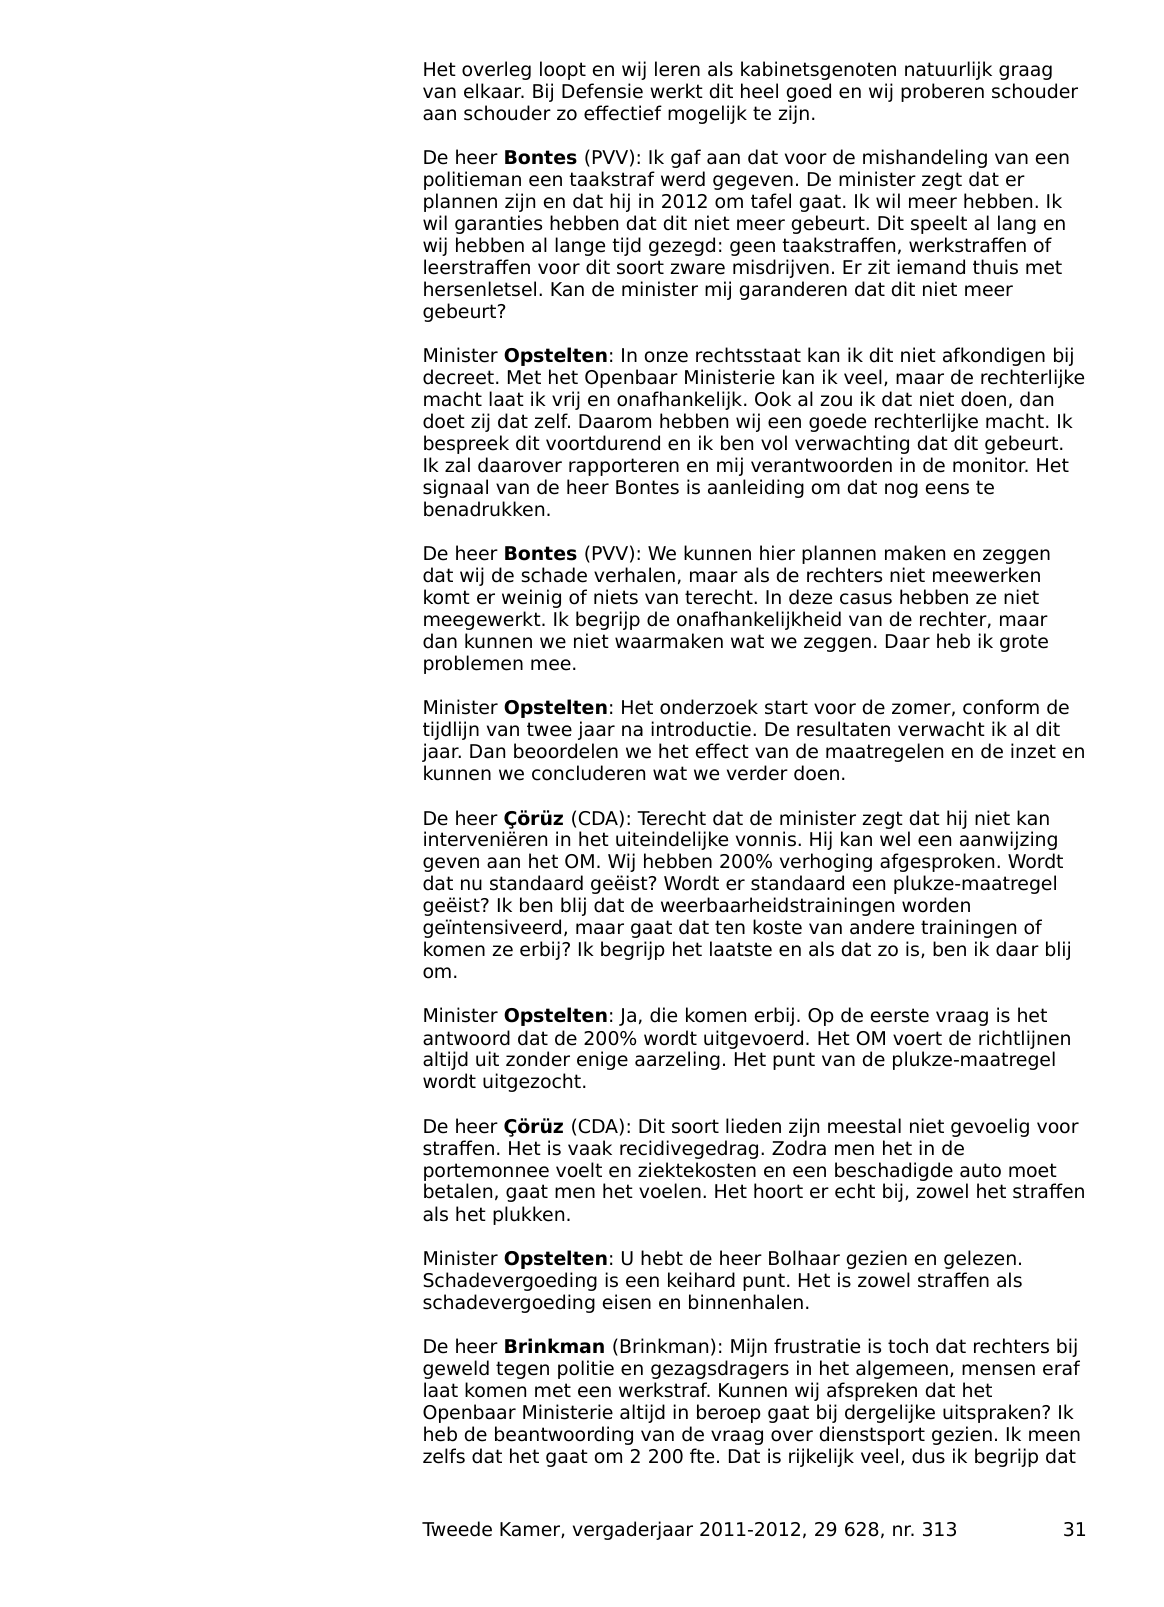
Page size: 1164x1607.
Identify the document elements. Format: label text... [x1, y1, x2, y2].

text De heer Brinkman (Brinkman): Mijn frustratie is toch dat rechters bij geweld tegen politie en gezagsdragers in het algemeen, mensen eraf laat komen met een werkstraf. Kunnen wij afspreken dat het Openbaar Ministerie altijd in beroep gaat bij dergelijke uitspraken? Ik heb de beantwoording van de vraag over dienstsport gezien. Ik meen zelfs dat het gaat om 2 200 fte. Dat is rijkelijk veel, dus ik begrijp dat [422, 1336, 1087, 1468]
text Het overleg loopt en wij leren als kabinetsgenoten natuurlijk graag van elkaar. Bij Defensie werkt dit heel goed en wij proberen schouder aan schouder zo effectief mogelijk te zijn. [422, 59, 1087, 125]
text De heer Bontes (PVV): We kunnen hier plannen maken en zeggen dat wij de schade verhalen, maar als de rechters niet meewerken komt er weinig of niets van terecht. In deze casus hebben ze niet meegewerkt. Ik begrijp de onafhankelijkheid van de rechter, maar dan kunnen we niet waarmaken wat we zeggen. Daar heb ik grote problemen mee. [422, 543, 1087, 675]
text Minister Opstelten: Ja, die komen erbij. Op de eerste vraag is het antwoord dat de 200% wordt uitgevoerd. Het OM voert de richtlijnen altijd uit zonder enige aarzeling. Het punt van de plukze-maatregel wordt uitgezocht. [422, 1005, 1087, 1093]
text Minister Opstelten: In onze rechtsstaat kan ik dit niet afkondigen bij decreet. Met het Openbaar Ministerie kan ik veel, maar de rechterlijke macht laat ik vrij en onafhankelijk. Ook al zou ik dat niet doen, dan doet zij dat zelf. Daarom hebben wij een goede rechterlijke macht. Ik bespreek dit voortdurend en ik ben vol verwachting dat dit gebeurt. Ik zal daarover rapporteren en mij verantwoorden in de monitor. Het signaal van de heer Bontes is aanleiding om dat nog eens te benadrukken. [422, 345, 1087, 521]
text De heer Bontes (PVV): Ik gaf aan dat voor de mishandeling van een politieman een taakstraf werd gegeven. De minister zegt dat er plannen zijn en dat hij in 2012 om tafel gaat. Ik wil meer hebben. Ik wil garanties hebben dat dit niet meer gebeurt. Dit speelt al lang en wij hebben al lange tijd gezegd: geen taakstraffen, werkstraffen of leerstraffen voor dit soort zware misdrijven. Er zit iemand thuis met hersenletsel. Kan de minister mij garanderen dat dit niet meer gebeurt? [422, 147, 1087, 323]
text Minister Opstelten: Het onderzoek start voor de zomer, conform de tijdlijn van twee jaar na introductie. De resultaten verwacht ik al dit jaar. Dan beoordelen we het effect van de maatregelen en de inzet en kunnen we concluderen wat we verder doen. [422, 697, 1087, 785]
text De heer Çörüz (CDA): Terecht dat de minister zegt dat hij niet kan interveniëren in het uiteindelijke vonnis. Hij kan wel een aanwijzing geven aan het OM. Wij hebben 200% verhoging afgesproken. Wordt dat nu standaard geëist? Wordt er standaard een plukze-maatregel geëist? Ik ben blij dat de weerbaarheidstrainingen worden geïntensiveerd, maar gaat dat ten koste van andere trainingen of komen ze erbij? Ik begrijp het laatste en als dat zo is, ben ik daar blij om. [422, 807, 1087, 983]
text De heer Çörüz (CDA): Dit soort lieden zijn meestal niet gevoelig voor straffen. Het is vaak recidivegedrag. Zodra men het in de portemonnee voelt en ziektekosten en een beschadigde auto moet betalen, gaat men het voelen. Het hoort er echt bij, zowel het straffen als het plukken. [422, 1116, 1087, 1225]
text Minister Opstelten: U hebt de heer Bolhaar gezien en gelezen. Schadevergoeding is een keihard punt. Het is zowel straffen als schadevergoeding eisen en binnenhalen. [422, 1248, 1087, 1313]
